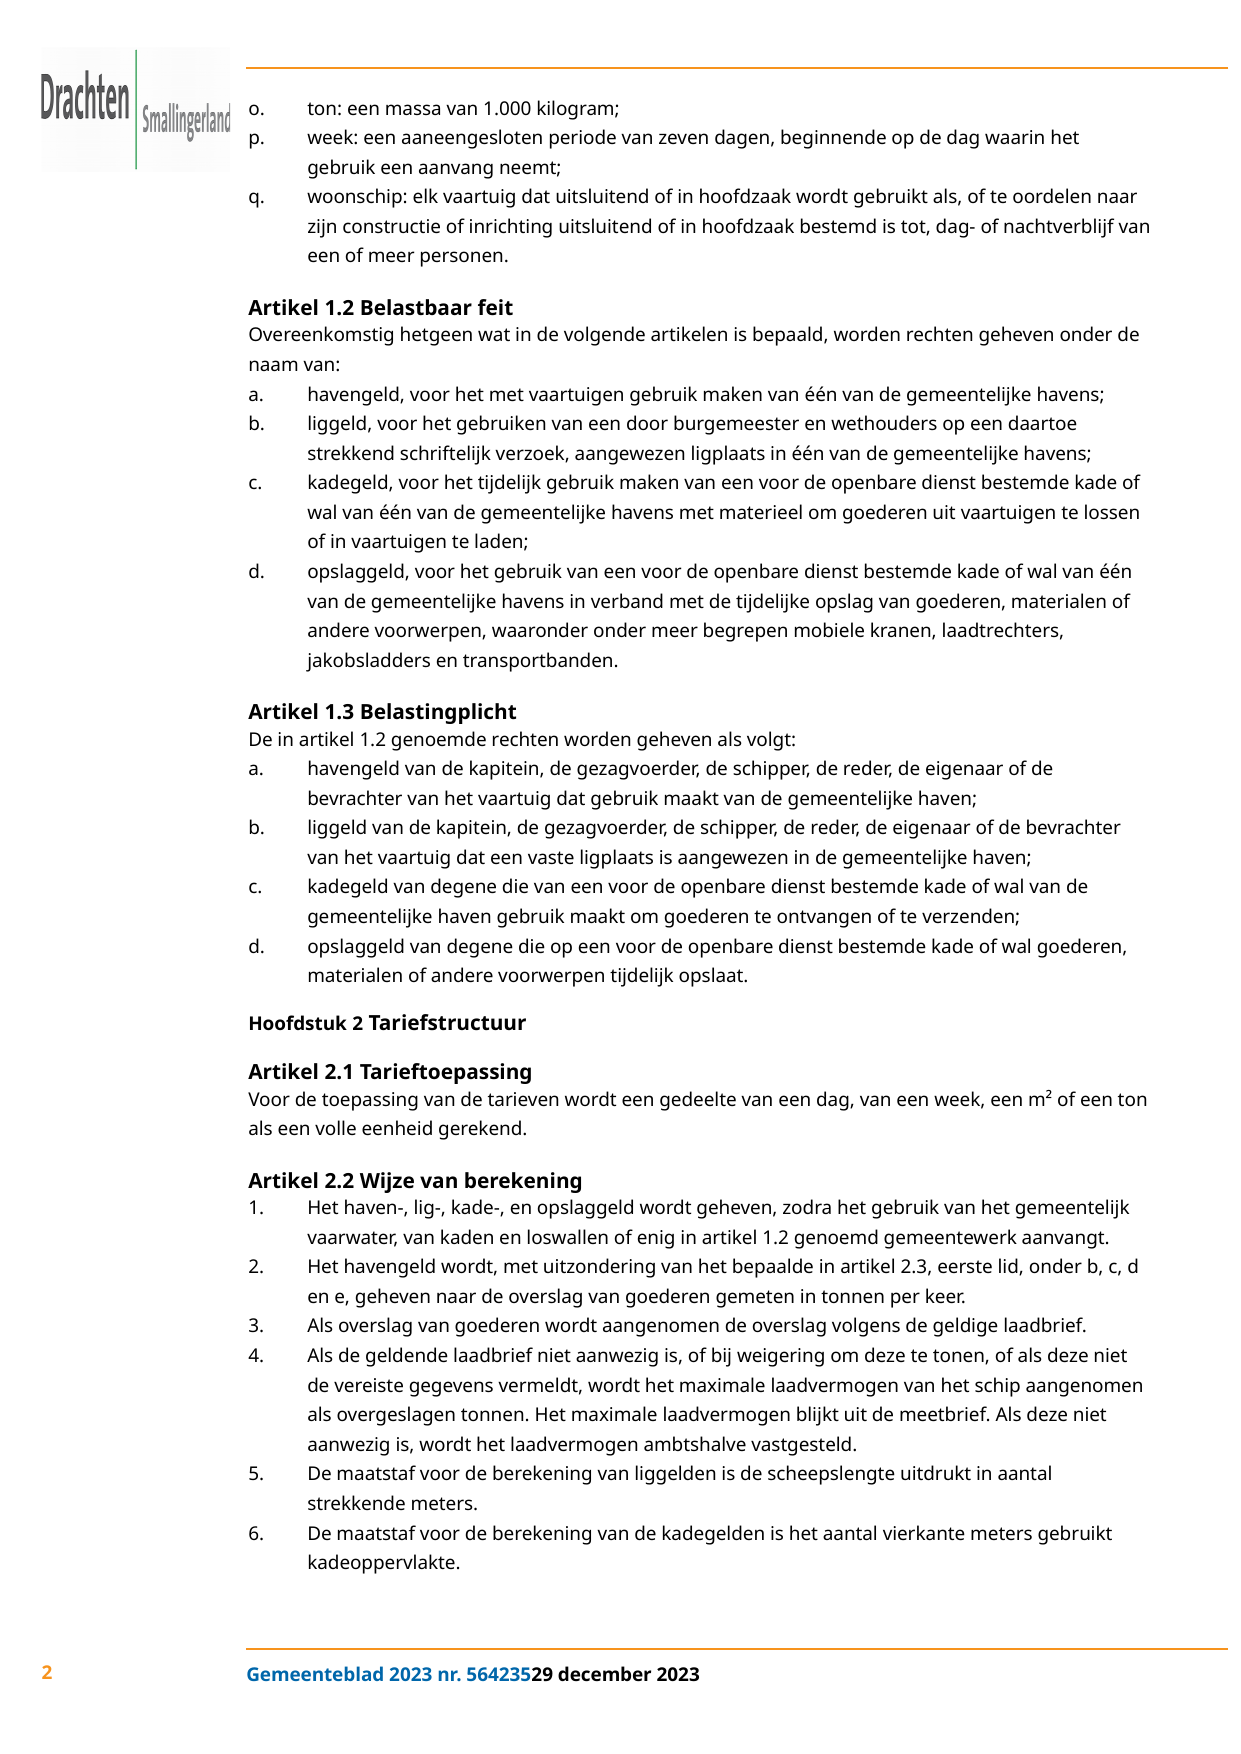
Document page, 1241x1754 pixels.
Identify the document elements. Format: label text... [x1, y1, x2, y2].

text Artikel 1.3 Belastingplicht [248, 697, 1152, 726]
list Als de geldende laadbrief niet aanwezig is, of bij weigering om deze te tonen, of als deze niet de vereiste gegevens vermeldt, wordt het maximale laadvermogen van het schip aangenomen als overgeslagen tonnen. Het maximale laadvermogen blijkt uit de meetbrief. Als deze niet aanwezig is, wordt het laadvermogen ambtshalve vastgesteld. [248, 1342, 1152, 1457]
list havengeld, voor het met vaartuigen gebruik maken van één van de gemeentelijke havens; [248, 381, 1152, 406]
list De maatstaf voor de berekening van de kadegelden is het aantal vierkante meters gebruikt kadeoppervlakte. [248, 1520, 1152, 1575]
picture [41, 47, 231, 172]
text De in artikel 1.2 genoemde rechten worden geheven als volgt: [248, 726, 1152, 752]
list kadegeld van degene die van een voor de openbare dienst bestemde kade of wal van de gemeentelijke haven gebruik maakt om goederen te ontvangen of te verzenden; [248, 874, 1152, 929]
text Hoofdstuk 2 Tariefstructuur [248, 1008, 1152, 1037]
list ton: een massa van 1.000 kilogram; [248, 95, 1152, 121]
text Voor de toepassing van de tarieven wordt een gedeelte van een dag, van een week, een m² of een ton als een volle eenheid gerekend. [248, 1086, 1152, 1141]
list De maatstaf voor de berekening van liggelden is de scheepslengte uitdrukt in aantal strekkende meters. [248, 1461, 1152, 1516]
list Het haven-, lig-, kade-, en opslaggeld wordt geheven, zodra het gebruik van het gemeentelijk vaarwater, van kaden en loswallen of enig in artikel 1.2 genoemd gemeentewerk aanvangt. [248, 1194, 1152, 1249]
text Artikel 2.1 Tarieftoepassing [248, 1057, 1152, 1086]
list week: een aaneengesloten periode van zeven dagen, beginnende op de dag waarin het gebruik een aanvang neemt; [248, 124, 1152, 180]
list opslaggeld van degene die op een voor de openbare dienst bestemde kade of wal goederen, materialen of andere voorwerpen tijdelijk opslaat. [248, 933, 1152, 988]
text Artikel 1.2 Belastbaar feit [248, 293, 1152, 322]
text Artikel 2.2 Wijze van berekening [248, 1166, 1152, 1194]
list kadegeld, voor het tijdelijk gebruik maken van een voor de openbare dienst bestemde kade of wal van één van de gemeentelijke havens met materieel om goederen uit vaartuigen te lossen of in vaartuigen te laden; [248, 469, 1152, 554]
list opslaggeld, voor het gebruik van een voor de openbare dienst bestemde kade of wal van één van de gemeentelijke havens in verband met de tijdelijke opslag van goederen, materialen of andere voorwerpen, waaronder onder meer begrepen mobiele kranen, laadtrechters, jakobsladders en transportbanden. [248, 558, 1152, 673]
list Het havengeld wordt, met uitzondering van het bepaalde in artikel 2.3, eerste lid, onder b, c, d en e, geheven naar de overslag van goederen gemeten in tonnen per keer. [248, 1253, 1152, 1309]
list woonschip: elk vaartuig dat uitsluitend of in hoofdzaak wordt gebruikt als, of te oordelen naar zijn constructie of inrichting uitsluitend of in hoofdzaak bestemd is tot, dag- of nachtverblijf van een of meer personen. [248, 183, 1152, 268]
list havengeld van de kapitein, de gezagvoerder, de schipper, de reder, de eigenaar of de bevrachter van het vaartuig dat gebruik maakt van de gemeentelijke haven; [248, 755, 1152, 811]
text Overeenkomstig hetgeen wat in de volgende artikelen is bepaald, worden rechten geheven onder de naam van: [248, 322, 1152, 377]
list liggeld van de kapitein, de gezagvoerder, de schipper, de reder, de eigenaar of de bevrachter van het vaartuig dat een vaste ligplaats is aangewezen in de gemeentelijke haven; [248, 814, 1152, 870]
list liggeld, voor het gebruiken van een door burgemeester en wethouders op een daartoe strekkend schriftelijk verzoek, aangewezen ligplaats in één van de gemeentelijke havens; [248, 410, 1152, 466]
list Als overslag van goederen wordt aangenomen de overslag volgens de geldige laadbrief. [248, 1313, 1152, 1338]
